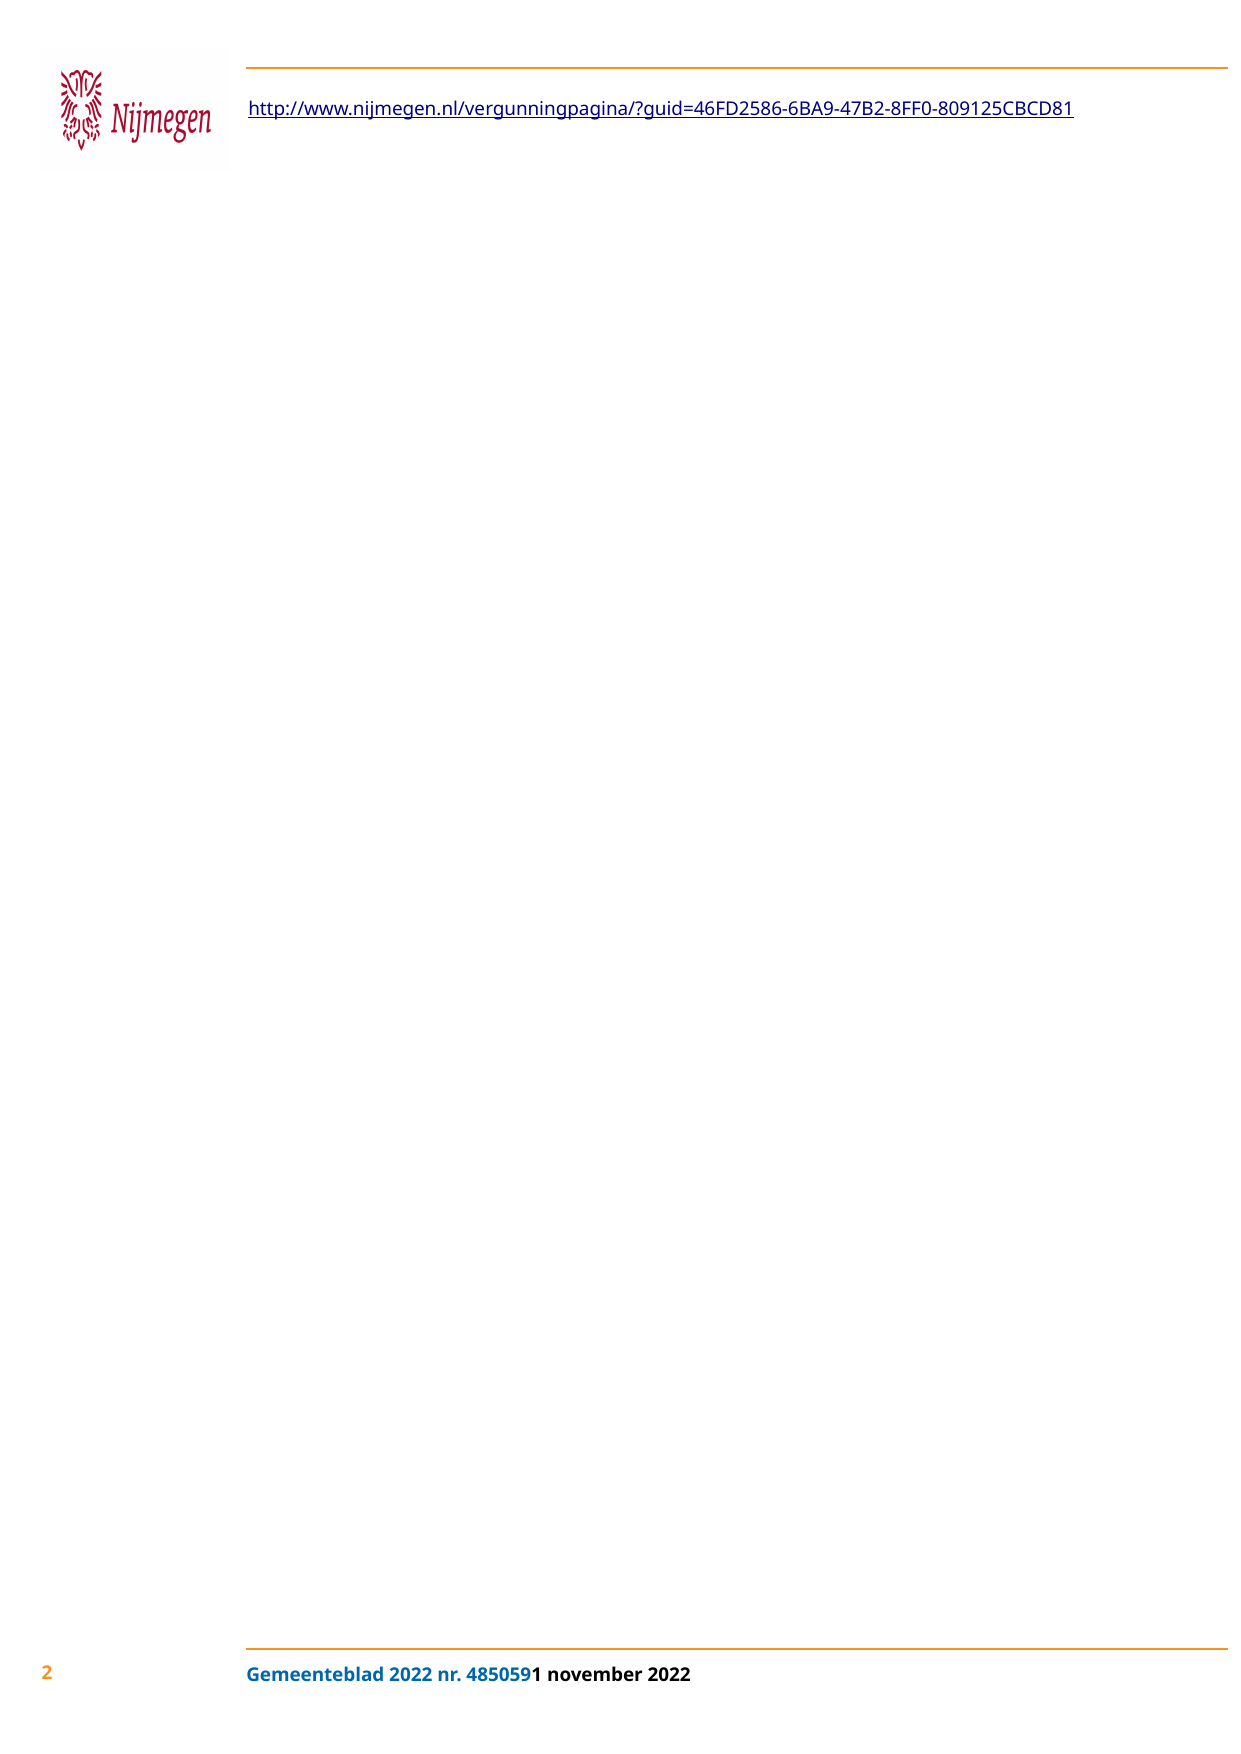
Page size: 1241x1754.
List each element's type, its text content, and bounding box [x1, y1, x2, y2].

picture [41, 47, 231, 172]
text http://www.nijmegen.nl/vergunningpagina/?guid=46FD2586-6BA9-47B2-8FF0-809125CBCD81 [248, 95, 1152, 121]
